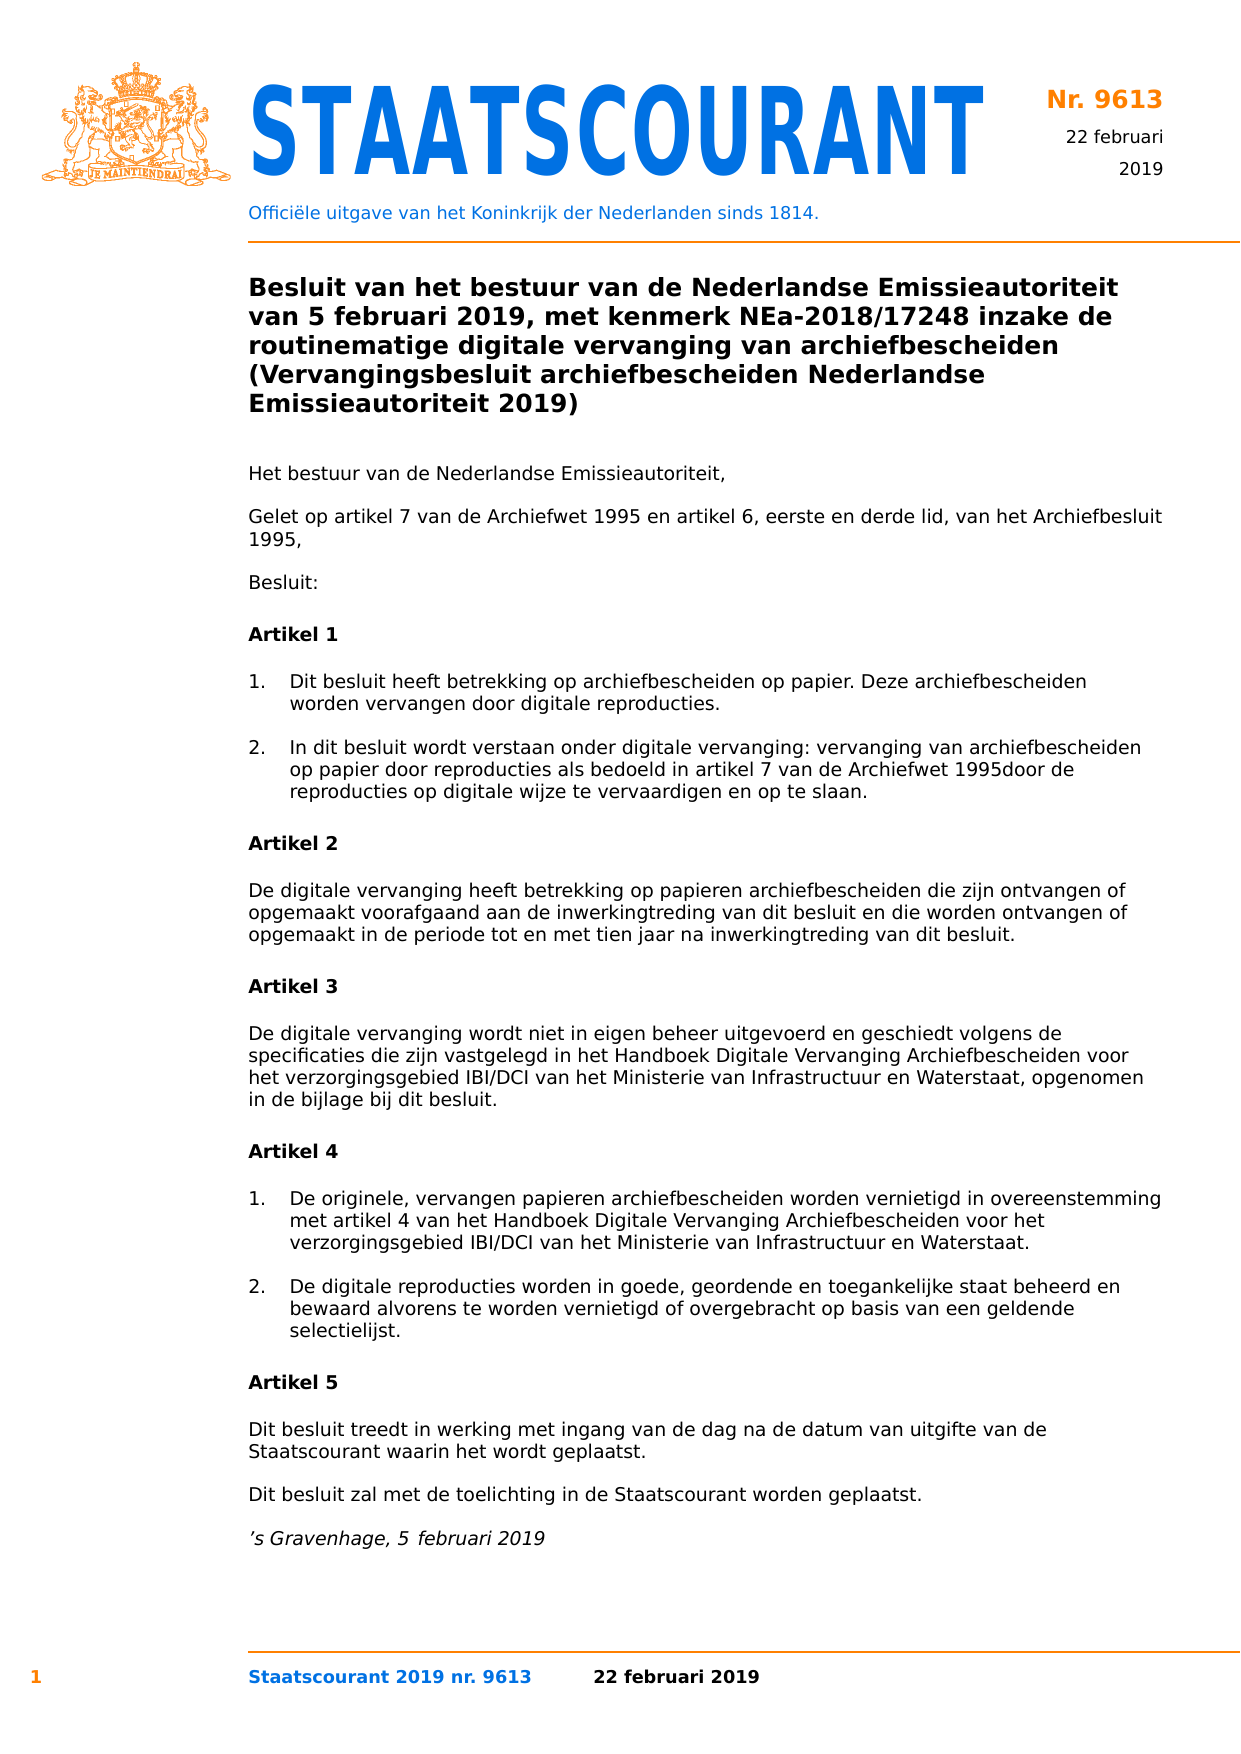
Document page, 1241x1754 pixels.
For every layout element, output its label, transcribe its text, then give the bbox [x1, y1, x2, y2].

table_header STAATSCOURANT [248, 62, 998, 203]
text Dit besluit treedt in werking met ingang van de dag na de datum van uitgifte van de Staatscourant waarin het wordt geplaatst. [248, 1418, 1163, 1462]
text 2. De digitale reproducties worden in goede, geordende en toegankelijke staat beheerd en bewaard alvorens te worden vernietigd of overgebracht op basis van een geldende selectielijst. [248, 1276, 1163, 1342]
subtitle Artikel 2 [248, 833, 1163, 855]
subtitle Besluit van het bestuur van de Nederlandse Emissieautoriteit van 5 februari 2019, met kenmerk NEa-2018/17248 inzake de routinematige digitale vervanging van archiefbescheiden (Vervangingsbesluit archiefbescheiden Nederlandse Emissieautoriteit 2019) [248, 273, 1163, 419]
text 2. In dit besluit wordt verstaan onder digitale vervanging: vervanging van archiefbescheiden op papier door reproducties als bedoeld in artikel 7 van de Archiefwet 1995door de reproducties op digitale wijze te vervaardigen en op te slaan. [248, 737, 1163, 803]
table_cell 2019 [998, 153, 1240, 203]
subtitle Artikel 3 [248, 976, 1163, 998]
text Besluit: [248, 572, 1163, 594]
text Dit besluit zal met de toelichting in de Staatscourant worden geplaatst. [248, 1484, 1163, 1506]
table_cell Officiële uitgave van het Koninkrijk der Nederlanden sinds 1814. [248, 203, 1240, 241]
subtitle Artikel 1 [248, 624, 1163, 646]
table_header Nr. 9613 [998, 62, 1240, 121]
table_cell 22 februari [998, 121, 1240, 153]
text Gelet op artikel 7 van de Archiefwet 1995 en artikel 6, eerste en derde lid, van het Archiefbesluit 1995, [248, 506, 1163, 550]
text 1. De originele, vervangen papieren archiefbescheiden worden vernietigd in overeenstemming met artikel 4 van het Handboek Digitale Vervanging Archiefbescheiden voor het verzorgingsgebied IBI/DCI van het Ministerie van Infrastructuur en Waterstaat. [248, 1188, 1163, 1254]
picture [41, 62, 231, 186]
subtitle Artikel 4 [248, 1141, 1163, 1163]
text De digitale vervanging wordt niet in eigen beheer uitgevoerd en geschiedt volgens de specificaties die zijn vastgelegd in het Handboek Digitale Vervanging Archiefbescheiden voor het verzorgingsgebied IBI/DCI van het Ministerie van Infrastructuur en Waterstaat, opgenomen in de bijlage bij dit besluit. [248, 1023, 1163, 1111]
text De digitale vervanging heeft betrekking op papieren archiefbescheiden die zijn ontvangen of opgemaakt voorafgaand aan de inwerkingtreding van dit besluit en die worden ontvangen of opgemaakt in de periode tot en met tien jaar na inwerkingtreding van dit besluit. [248, 880, 1163, 946]
subtitle Artikel 5 [248, 1372, 1163, 1393]
table_header [25, 62, 248, 241]
text ’s Gravenhage, 5 februari 2019 [248, 1528, 1163, 1550]
text 1. Dit besluit heeft betrekking op archiefbescheiden op papier. Deze archiefbescheiden worden vervangen door digitale reproducties. [248, 671, 1163, 715]
text Het bestuur van de Nederlandse Emissieautoriteit, [248, 463, 1163, 484]
